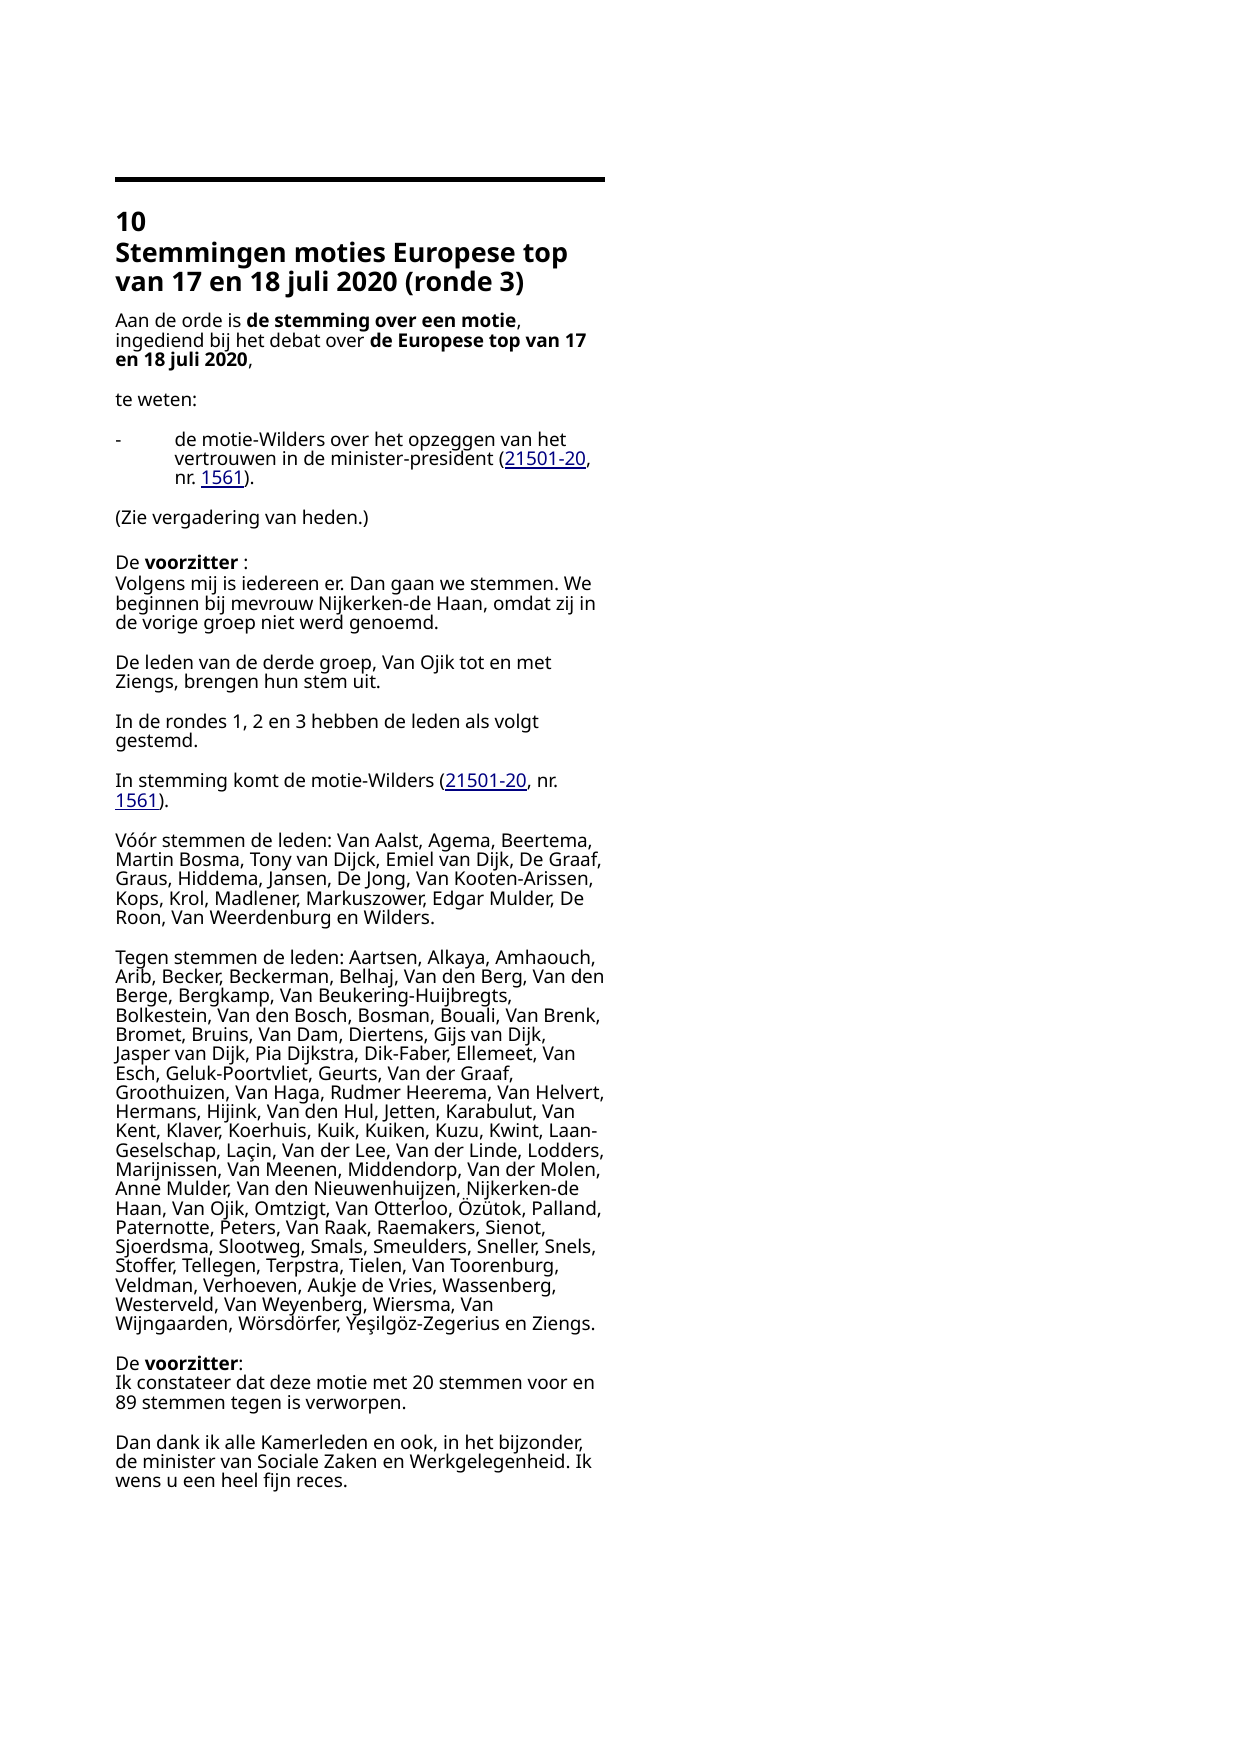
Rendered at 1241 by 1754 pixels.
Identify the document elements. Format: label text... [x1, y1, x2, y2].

text Stemmingen moties Europese top van 17 en 18 juli 2020 (ronde 3) [115, 239, 605, 312]
text Dan dank ik alle Kamerleden en ook, in het bijzonder, de minister van Sociale Zaken en Werkgelegenheid. Ik wens u een heel fijn reces. [115, 1434, 605, 1492]
text In de rondes 1, 2 en 3 hebben de leden als volgt gestemd. [115, 713, 605, 752]
list de motie-Wilders over het opzeggen van het vertrouwen in de minister-president (21501-20, nr. 1561). [115, 431, 605, 489]
text In stemming komt de motie-Wilders (21501-20, nr. 1561). [115, 772, 605, 811]
text Aan de orde is de stemming over een motie, ingediend bij het debat over de Europese top van 17 en 18 juli 2020, [115, 312, 605, 370]
text 10 [115, 203, 605, 239]
text Volgens mij is iedereen er. Dan gaan we stemmen. We beginnen bij mevrouw Nijkerken-de Haan, omdat zij in de vorige groep niet werd genoemd. [115, 575, 605, 633]
text De voorzitter: [115, 1355, 605, 1374]
text Tegen stemmen de leden: Aartsen, Alkaya, Amhaouch, Arib, Becker, Beckerman, Belhaj, Van den Berg, Van den Berge, Bergkamp, Van Beukering-Huijbregts, Bolkestein, Van den Bosch, Bosman, Bouali, Van Brenk, Bromet, Bruins, Van Dam, Diertens, Gijs van Dijk, Jasper van Dijk, Pia Dijkstra, Dik-Faber, Ellemeet, Van Esch, Geluk-Poortvliet, Geurts, Van der Graaf, Groothuizen, Van Haga, Rudmer Heerema, Van Helvert, Hermans, Hijink, Van den Hul, Jetten, Karabulut, Van Kent, Klaver, Koerhuis, Kuik, Kuiken, Kuzu, Kwint, Laan-Geselschap, Laçin, Van der Lee, Van der Linde, Lodders, Marijnissen, Van Meenen, Middendorp, Van der Molen, Anne Mulder, Van den Nieuwenhuijzen, Nijkerken-de Haan, Van Ojik, Omtzigt, Van Otterloo, Özütok, Palland, Paternotte, Peters, Van Raak, Raemakers, Sienot, Sjoerdsma, Slootweg, Smals, Smeulders, Sneller, Snels, Stoffer, Tellegen, Terpstra, Tielen, Van Toorenburg, Veldman, Verhoeven, Aukje de Vries, Wassenberg, Westerveld, Van Weyenberg, Wiersma, Van Wijngaarden, Wörsdörfer, Yeşilgöz-Zegerius en Ziengs. [115, 949, 605, 1334]
text Vóór stemmen de leden: Van Aalst, Agema, Beertema, Martin Bosma, Tony van Dijck, Emiel van Dijk, De Graaf, Graus, Hiddema, Jansen, De Jong, Van Kooten-Arissen, Kops, Krol, Madlener, Markuszower, Edgar Mulder, De Roon, Van Weerdenburg en Wilders. [115, 832, 605, 928]
text De leden van de derde groep, Van Ojik tot en met Ziengs, brengen hun stem uit. [115, 654, 605, 692]
text (Zie vergadering van heden.) [115, 509, 605, 529]
text De voorzitter : [115, 549, 605, 575]
text te weten: [115, 391, 605, 410]
text Ik constateer dat deze motie met 20 stemmen voor en 89 stemmen tegen is verworpen. [115, 1374, 605, 1413]
